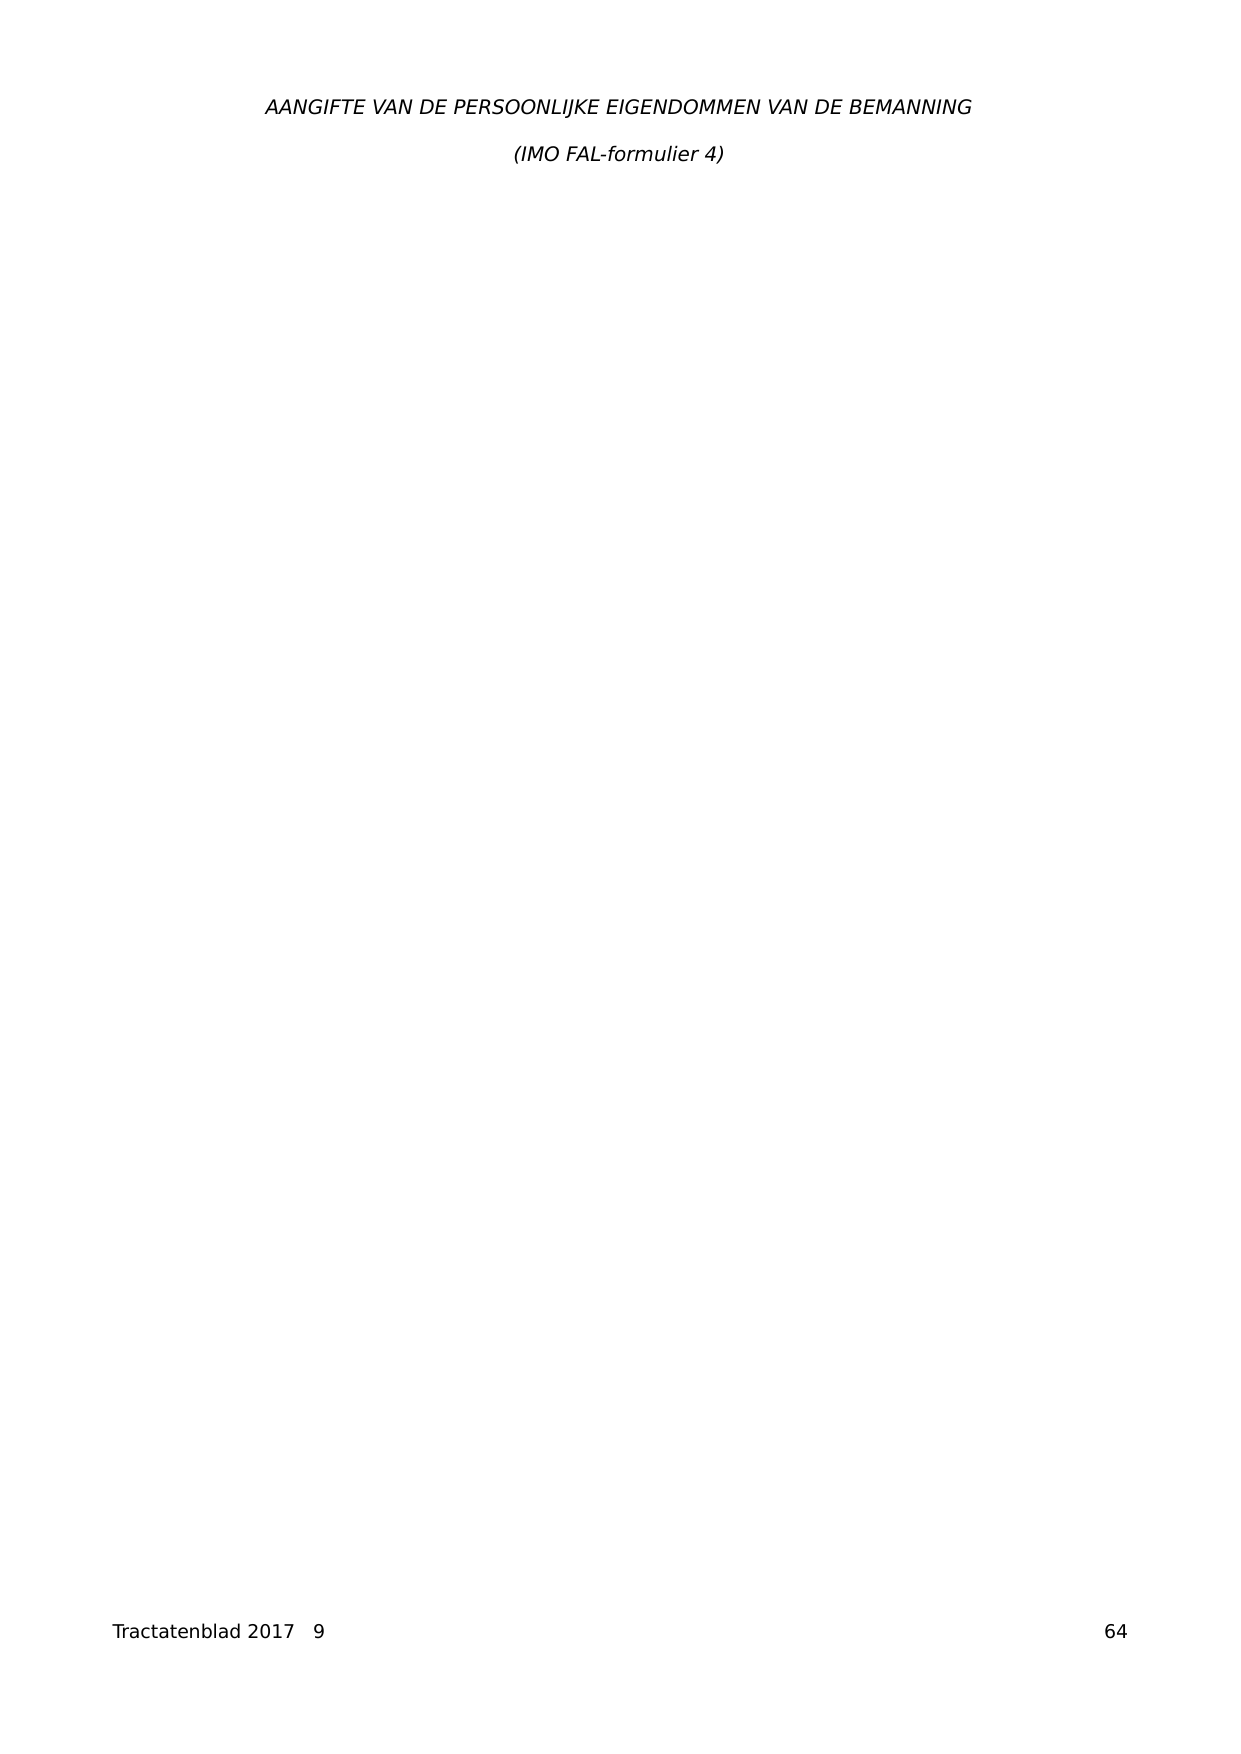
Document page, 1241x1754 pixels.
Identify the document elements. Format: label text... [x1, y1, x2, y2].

subtitle AANGIFTE VAN DE PERSOONLIJKE EIGENDOMMEN VAN DE BEMANNING (IMO FAL-formulier 4) [112, 96, 1128, 166]
